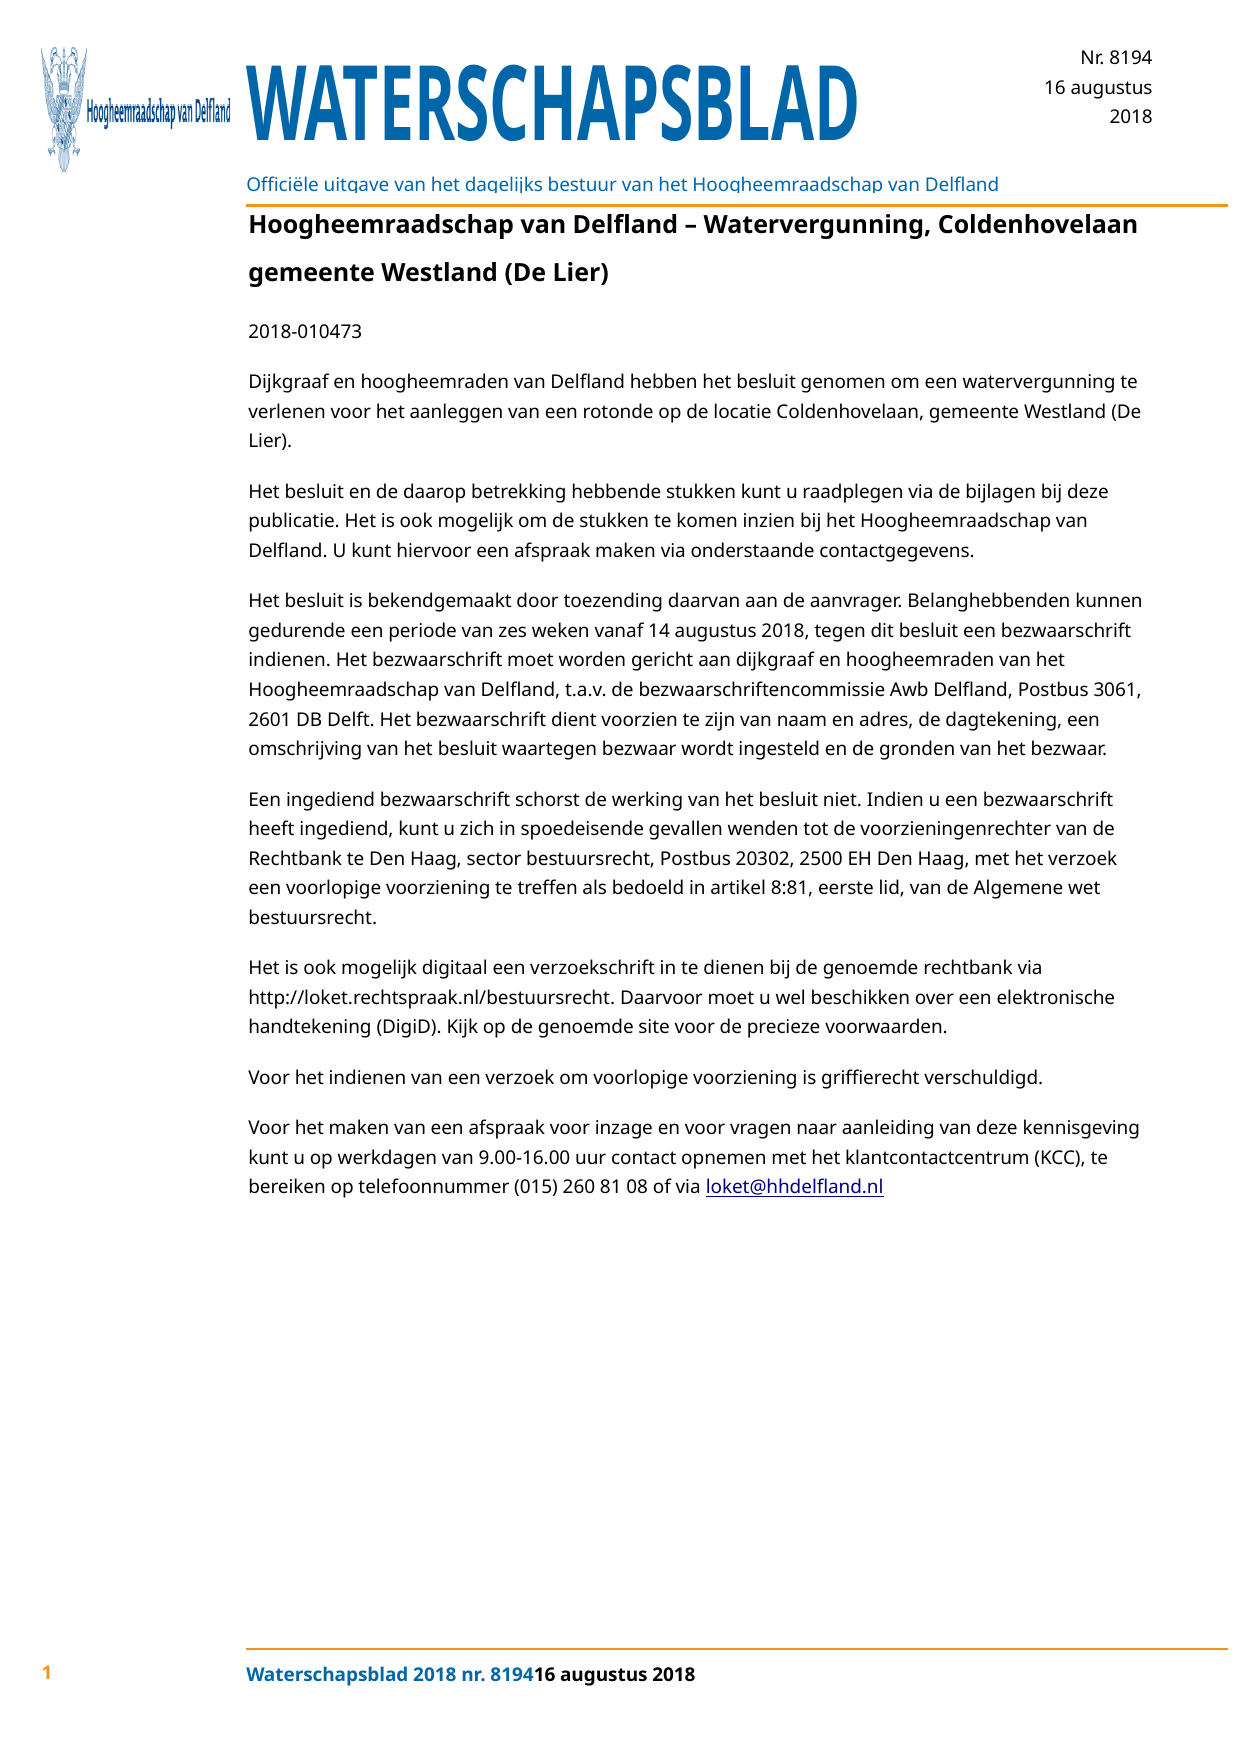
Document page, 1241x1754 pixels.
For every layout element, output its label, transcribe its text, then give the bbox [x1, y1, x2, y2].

text Het besluit en de daarop betrekking hebbende stukken kunt u raadplegen via de bijlagen bij deze publicatie. Het is ook mogelijk om de stukken te komen inzien bij het Hoogheemraadschap van Delfland. U kunt hiervoor een afspraak maken via onderstaande contactgegevens. [248, 478, 1152, 563]
picture [41, 47, 231, 172]
text Dijkgraaf en hoogheemraden van Delfland hebben het besluit genomen om een watervergunning te verlenen voor het aanleggen van een rotonde op de locatie Coldenhovelaan, gemeente Westland (De Lier). [248, 368, 1152, 453]
text Voor het maken van een afspraak voor inzage en voor vragen naar aanleiding van deze kennisgeving kunt u op werkdagen van 9.00-16.00 uur contact opnemen met het klantcontactcentrum (KCC), te bereiken op telefoonnummer (015) 260 81 08 of via loket@hhdelfland.nl [248, 1114, 1152, 1199]
text Het besluit is bekendgemaakt door toezending daarvan aan de aanvrager. Belanghebbenden kunnen gedurende een periode van zes weken vanaf 14 augustus 2018, tegen dit besluit een bezwaarschrift indienen. Het bezwaarschrift moet worden gericht aan dijkgraaf en hoogheemraden van het Hoogheemraadschap van Delfland, t.a.v. de bezwaarschriftencommissie Awb Delfland, Postbus 3061, 2601 DB Delft. Het bezwaarschrift dient voorzien te zijn van naam en adres, de dagtekening, een omschrijving van het besluit waartegen bezwaar wordt ingesteld en de gronden van het bezwaar. [248, 587, 1152, 761]
text Hoogheemraadschap van Delfland – Watervergunning, Coldenhovelaan gemeente Westland (De Lier) [248, 207, 1152, 288]
text Een ingediend bezwaarschrift schorst de werking van het besluit niet. Indien u een bezwaarschrift heeft ingediend, kunt u zich in spoedeisende gevallen wenden tot de voorzieningenrechter van de Rechtbank te Den Haag, sector bestuursrecht, Postbus 20302, 2500 EH Den Haag, met het verzoek een voorlopige voorziening te treffen als bedoeld in artikel 8:81, eerste lid, van de Algemene wet bestuursrecht. [248, 786, 1152, 930]
text 2018-010473 [248, 318, 1152, 344]
text Voor het indienen van een verzoek om voorlopige voorziening is griffierecht verschuldigd. [248, 1064, 1152, 1090]
text Het is ook mogelijk digitaal een verzoekschrift in te dienen bij de genoemde rechtbank via http://loket.rechtspraak.nl/bestuursrecht. Daarvoor moet u wel beschikken over een elektronische handtekening (DigiD). Kijk op de genoemde site voor de precieze voorwaarden. [248, 954, 1152, 1039]
